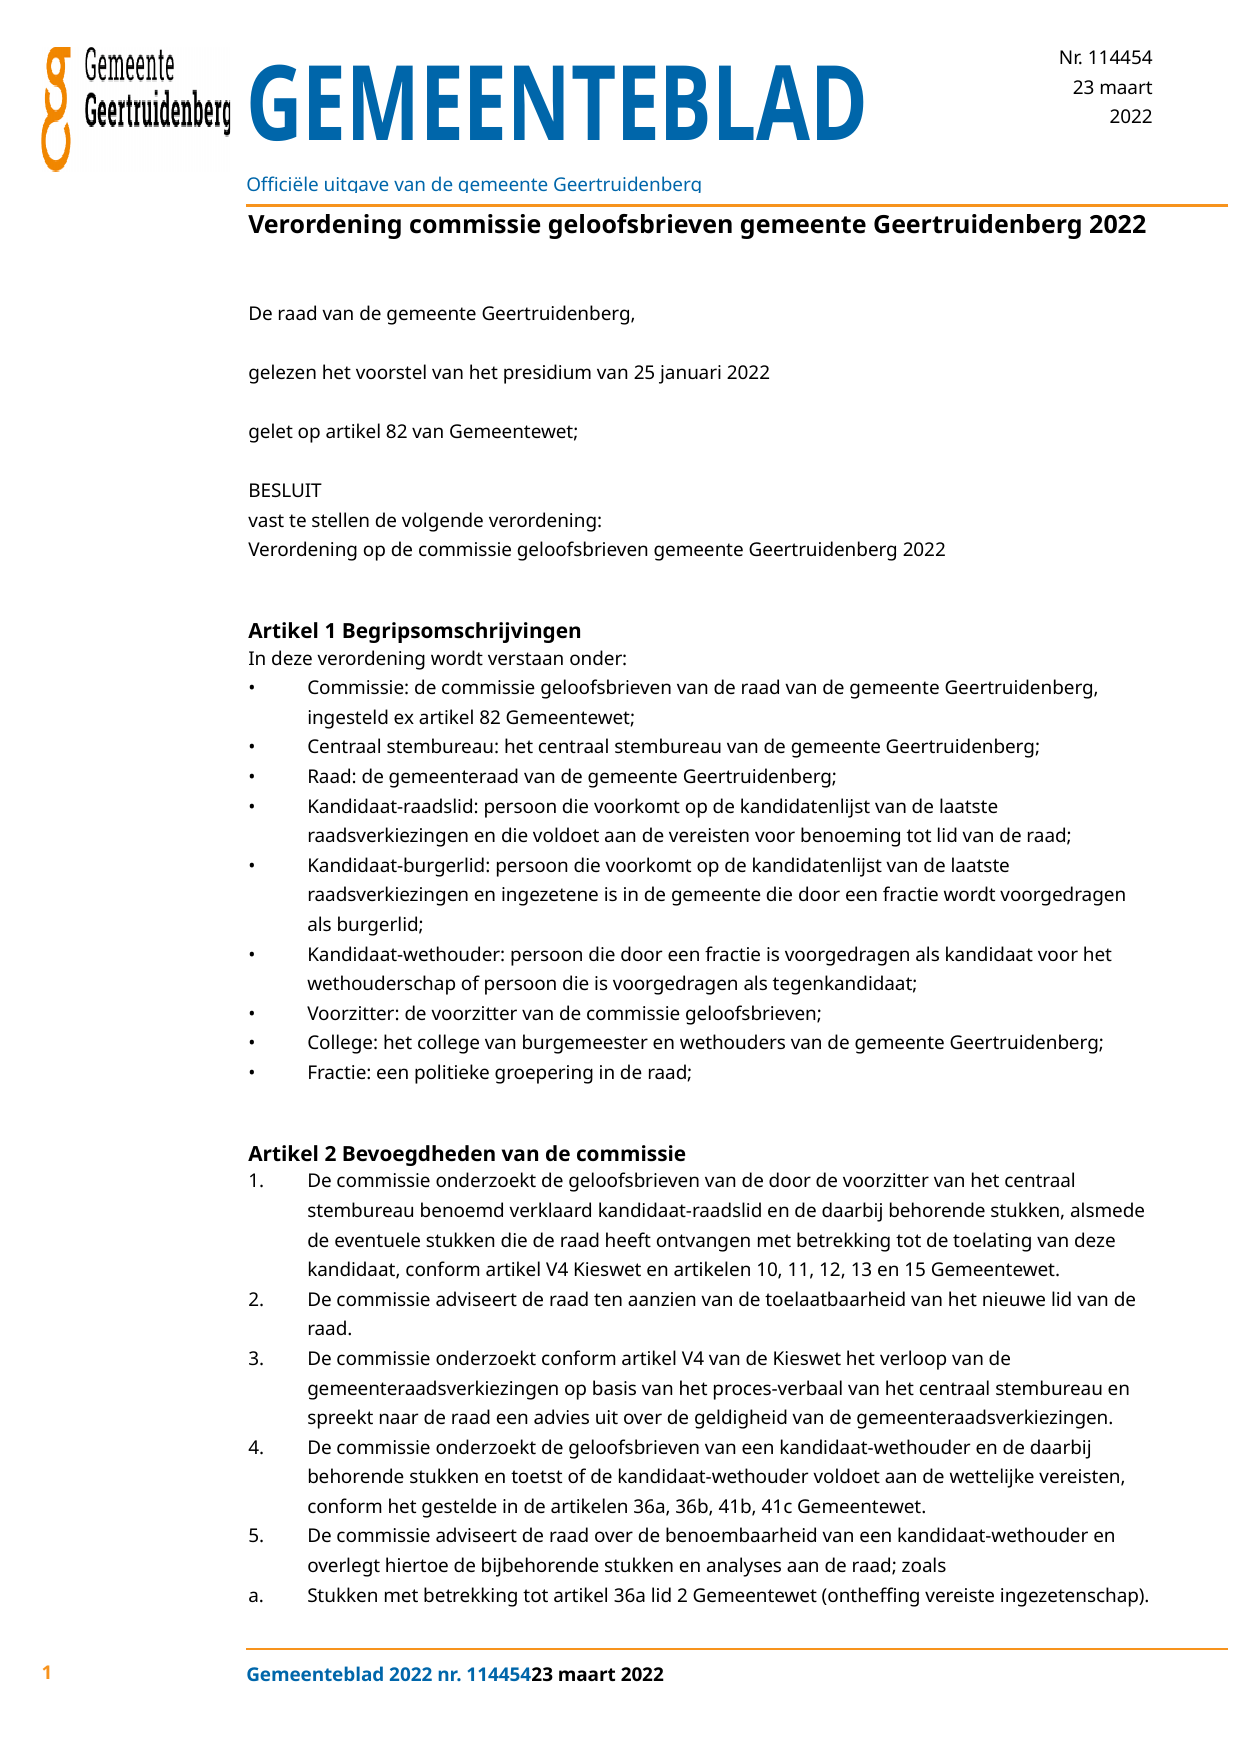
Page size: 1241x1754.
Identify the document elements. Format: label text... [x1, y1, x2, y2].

list Fractie: een politieke groepering in de raad; [248, 1059, 1152, 1085]
list De commissie adviseert de raad over de benoembaarheid van een kandidaat-wethouder en overlegt hiertoe de bijbehorende stukken en analyses aan de raad; zoals [248, 1523, 1152, 1578]
list Kandidaat-burgerlid: persoon die voorkomt op de kandidatenlijst van de laatste raadsverkiezingen en ingezetene is in de gemeente die door een fractie wordt voorgedragen als burgerlid; [248, 852, 1152, 937]
text De raad van de gemeente Geertruidenberg, [248, 300, 1152, 326]
text gelezen het voorstel van het presidium van 25 januari 2022 [248, 359, 1152, 385]
list College: het college van burgemeester en wethouders van de gemeente Geertruidenberg; [248, 1029, 1152, 1055]
list Kandidaat-wethouder: persoon die door een fractie is voorgedragen als kandidaat voor het wethouderschap of persoon die is voorgedragen als tegenkandidaat; [248, 941, 1152, 996]
text Artikel 1 Begripsomschrijvingen [248, 617, 1152, 645]
text In deze verordening wordt verstaan onder: [248, 645, 1152, 671]
text gelet op artikel 82 van Gemeentewet; [248, 418, 1152, 444]
list De commissie adviseert de raad ten aanzien van de toelaatbaarheid van het nieuwe lid van de raad. [248, 1286, 1152, 1341]
list De commissie onderzoekt de geloofsbrieven van de door de voorzitter van het centraal stembureau benoemd verklaard kandidaat-raadslid en de daarbij behorende stukken, alsmede de eventuele stukken die de raad heeft ontvangen met betrekking tot de toelating van deze kandidaat, conform artikel V4 Kieswet en artikelen 10, 11, 12, 13 en 15 Gemeentewet. [248, 1168, 1152, 1282]
list Commissie: de commissie geloofsbrieven van de raad van de gemeente Geertruidenberg, ingesteld ex artikel 82 Gemeentewet; [248, 674, 1152, 730]
text Verordening commissie geloofsbrieven gemeente Geertruidenberg 2022 [248, 207, 1152, 241]
text Verordening op de commissie geloofsbrieven gemeente Geertruidenberg 2022 [248, 537, 1152, 562]
list Raad: de gemeenteraad van de gemeente Geertruidenberg; [248, 763, 1152, 789]
text vast te stellen de volgende verordening: [248, 507, 1152, 533]
text Artikel 2 Bevoegdheden van de commissie [248, 1139, 1152, 1168]
list Voorzitter: de voorzitter van de commissie geloofsbrieven; [248, 1000, 1152, 1026]
list Centraal stembureau: het centraal stembureau van de gemeente Geertruidenberg; [248, 734, 1152, 759]
list De commissie onderzoekt de geloofsbrieven van een kandidaat-wethouder en de daarbij behorende stukken en toetst of de kandidaat-wethouder voldoet aan de wettelijke vereisten, conform het gestelde in de artikelen 36a, 36b, 41b, 41c Gemeentewet. [248, 1434, 1152, 1519]
list De commissie onderzoekt conform artikel V4 van de Kieswet het verloop van de gemeenteraadsverkiezingen op basis van het proces-verbaal van het centraal stembureau en spreekt naar de raad een advies uit over de geldigheid van de gemeenteraadsverkiezingen. [248, 1345, 1152, 1430]
text BESLUIT [248, 477, 1152, 503]
list Stukken met betrekking tot artikel 36a lid 2 Gemeentewet (ontheffing vereiste ingezetenschap). [248, 1582, 1152, 1607]
list Kandidaat-raadslid: persoon die voorkomt op de kandidatenlijst van de laatste raadsverkiezingen en die voldoet aan de vereisten voor benoeming tot lid van de raad; [248, 793, 1152, 848]
picture [41, 47, 231, 172]
